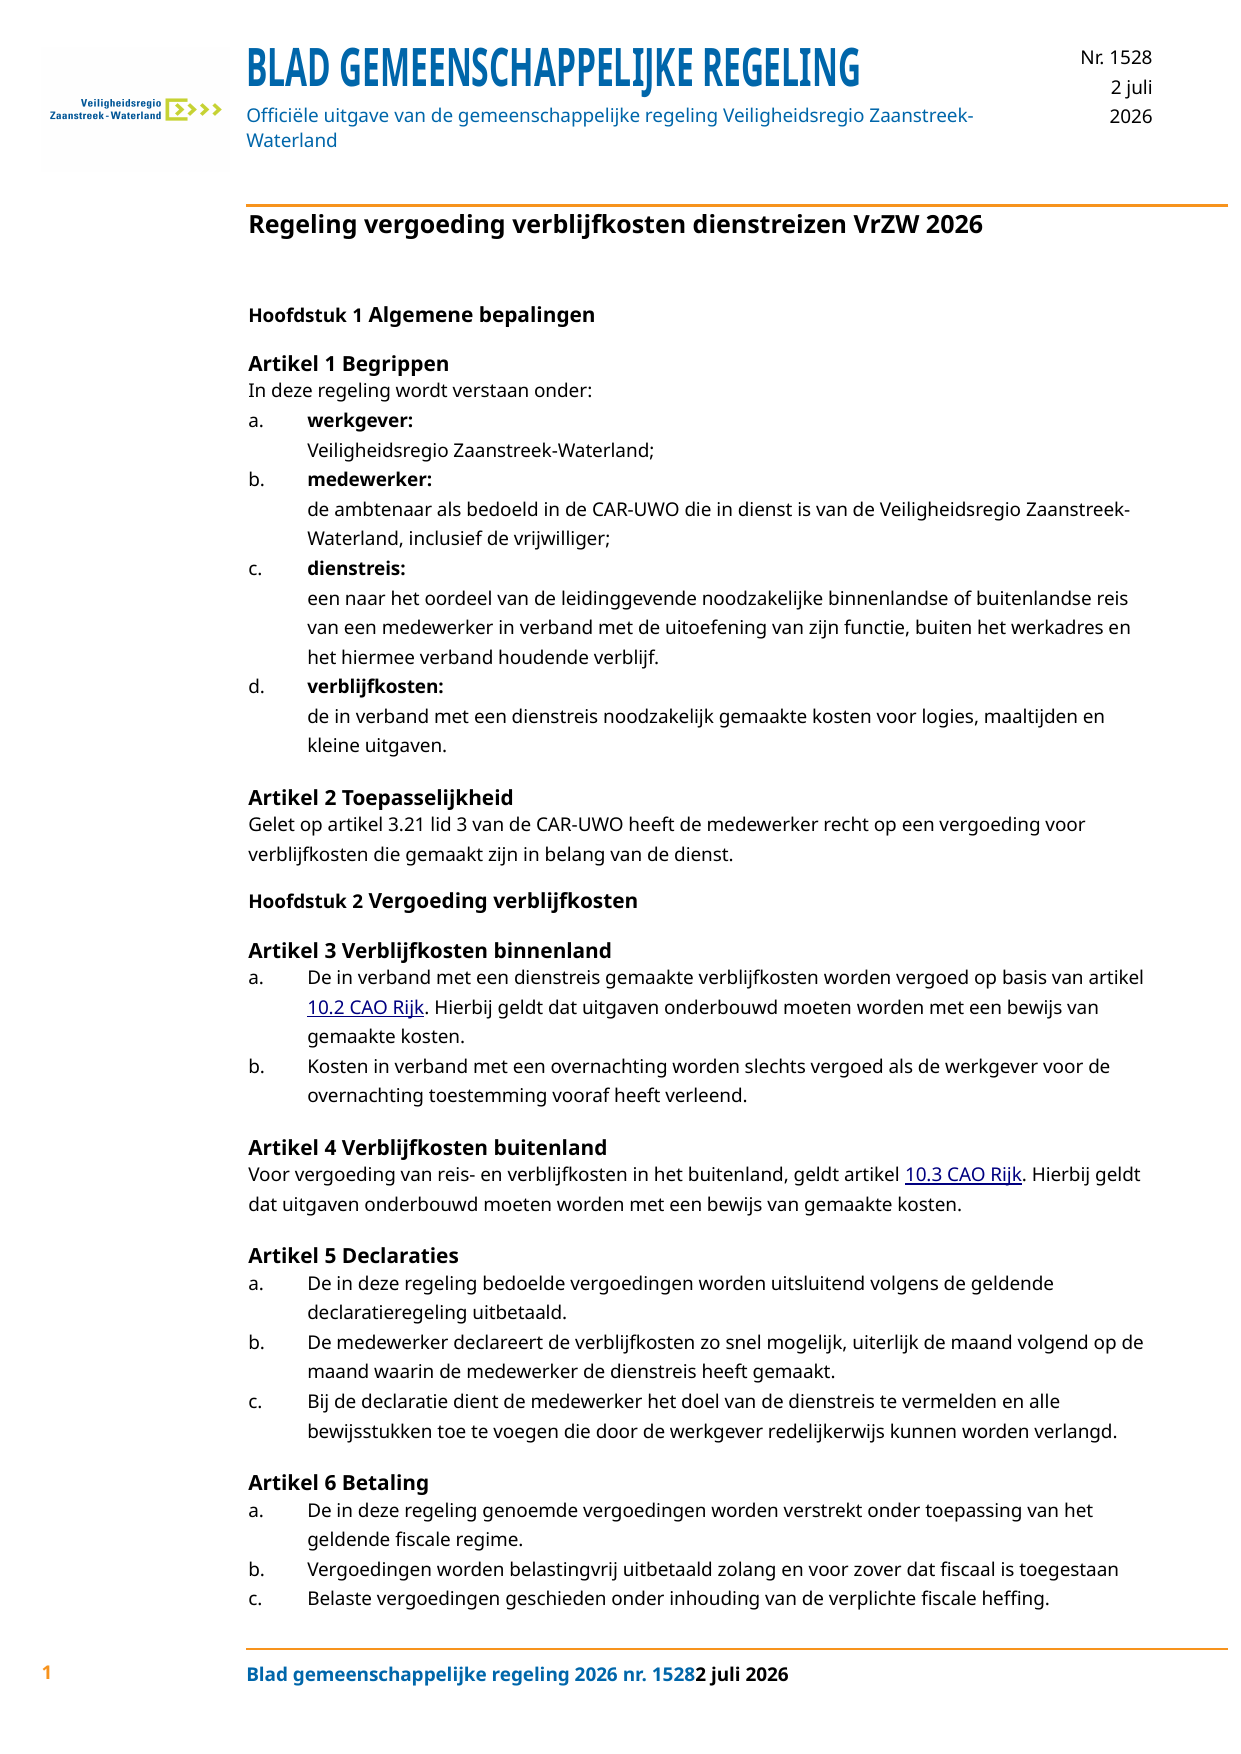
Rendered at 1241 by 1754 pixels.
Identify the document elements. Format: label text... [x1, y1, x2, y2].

text Regeling vergoeding verblijfkosten dienstreizen VrZW 2026 [248, 207, 1152, 241]
list de ambtenaar als bedoeld in de CAR-UWO die in dienst is van de Veiligheidsregio Zaanstreek-Waterland, inclusief de vrijwilliger; [248, 496, 1152, 551]
list Kosten in verband met een overnachting worden slechts vergoed als de werkgever voor de overnachting toestemming vooraf heeft verleend. [248, 1053, 1152, 1108]
list dienstreis: [248, 555, 1152, 581]
text Artikel 1 Begrippen [248, 349, 1152, 378]
text In deze regeling wordt verstaan onder: [248, 378, 1152, 403]
text Gelet op artikel 3.21 lid 3 van de CAR-UWO heeft de medewerker recht op een vergoeding voor verblijfkosten die gemaakt zijn in belang van de dienst. [248, 811, 1152, 867]
text Voor vergoeding van reis- en verblijfkosten in het buitenland, geldt artikel 10.3 CAO Rijk. Hierbij geldt dat uitgaven onderbouwd moeten worden met een bewijs van gemaakte kosten. [248, 1162, 1152, 1217]
text Hoofdstuk 2 Vergoeding verblijfkosten [248, 887, 1152, 915]
text Artikel 3 Verblijfkosten binnenland [248, 936, 1152, 964]
list verblijfkosten: [248, 673, 1152, 699]
list De in verband met een dienstreis gemaakte verblijfkosten worden vergoed op basis van artikel 10.2 CAO Rijk. Hierbij geldt dat uitgaven onderbouwd moeten worden met een bewijs van gemaakte kosten. [248, 964, 1152, 1049]
list De medewerker declareert de verblijfkosten zo snel mogelijk, uiterlijk de maand volgend op de maand waarin de medewerker de dienstreis heeft gemaakt. [248, 1329, 1152, 1384]
list De in deze regeling bedoelde vergoedingen worden uitsluitend volgens de geldende declaratieregeling uitbetaald. [248, 1270, 1152, 1325]
list werkgever: [248, 407, 1152, 433]
text Artikel 4 Verblijfkosten buitenland [248, 1133, 1152, 1162]
list Belaste vergoedingen geschieden onder inhouding van de verplichte fiscale heffing. [248, 1586, 1152, 1611]
text Artikel 2 Toepasselijkheid [248, 783, 1152, 811]
list medewerker: [248, 466, 1152, 492]
list de in verband met een dienstreis noodzakelijk gemaakte kosten voor logies, maaltijden en kleine uitgaven. [248, 703, 1152, 758]
text Artikel 5 Declaraties [248, 1242, 1152, 1270]
picture [41, 47, 231, 172]
list Veiligheidsregio Zaanstreek-Waterland; [248, 437, 1152, 462]
list een naar het oordeel van de leidinggevende noodzakelijke binnenlandse of buitenlandse reis van een medewerker in verband met de uitoefening van zijn functie, buiten het werkadres en het hiermee verband houdende verblijf. [248, 585, 1152, 669]
list De in deze regeling genoemde vergoedingen worden verstrekt onder toepassing van het geldende fiscale regime. [248, 1497, 1152, 1552]
list Bij de declaratie dient de medewerker het doel van de dienstreis te vermelden en alle bewijsstukken toe te voegen die door de werkgever redelijkerwijs kunnen worden verlangd. [248, 1388, 1152, 1444]
list Vergoedingen worden belastingvrij uitbetaald zolang en voor zover dat fiscaal is toegestaan [248, 1556, 1152, 1582]
text Hoofdstuk 1 Algemene bepalingen [248, 300, 1152, 328]
text Artikel 6 Betaling [248, 1468, 1152, 1497]
